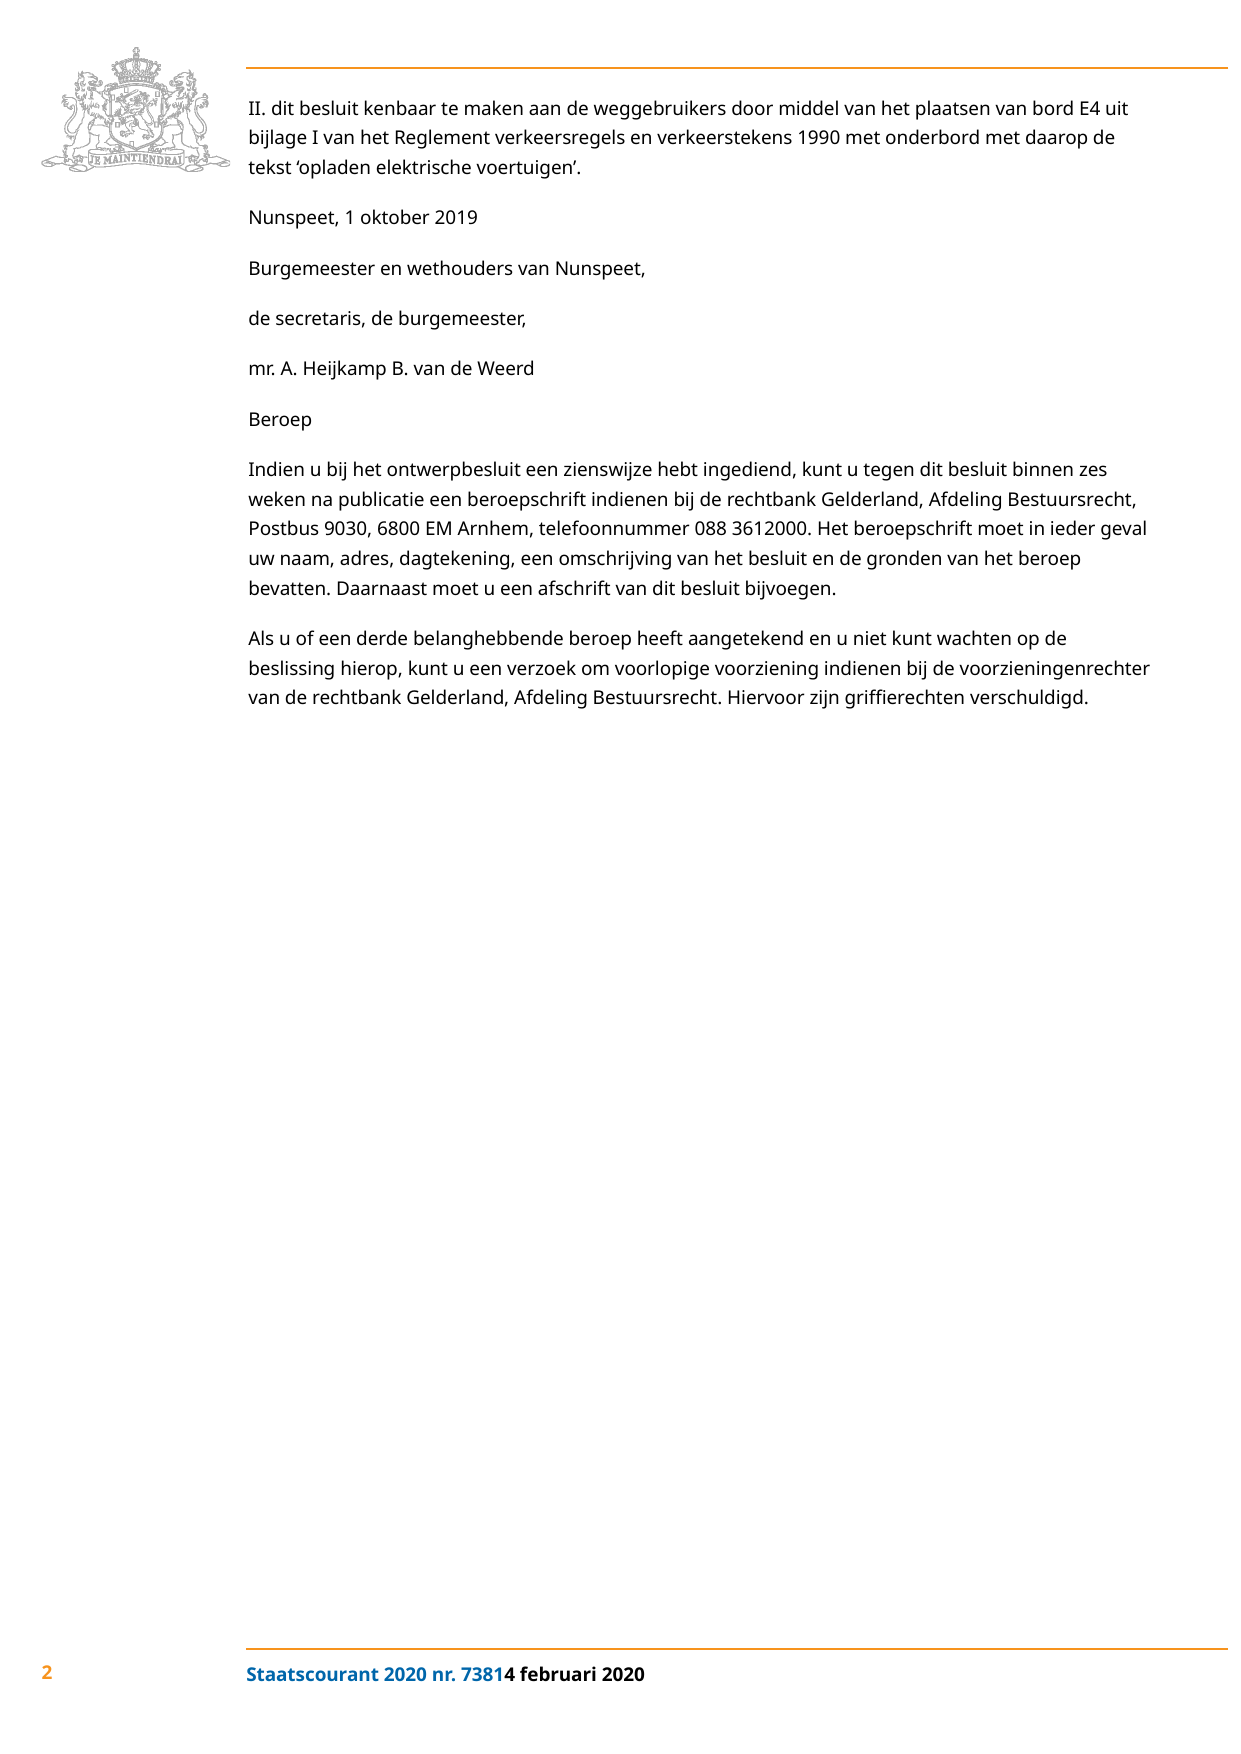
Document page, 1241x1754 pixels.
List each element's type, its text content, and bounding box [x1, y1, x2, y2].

text Als u of een derde belanghebbende beroep heeft aangetekend en u niet kunt wachten op de beslissing hierop, kunt u een verzoek om voorlopige voorziening indienen bij de voorzieningenrechter van de rechtbank Gelderland, Afdeling Bestuursrecht. Hiervoor zijn griffierechten verschuldigd. [248, 625, 1152, 710]
text Indien u bij het ontwerpbesluit een zienswijze hebt ingediend, kunt u tegen dit besluit binnen zes weken na publicatie een beroepschrift indienen bij de rechtbank Gelderland, Afdeling Bestuursrecht, Postbus 9030, 6800 EM Arnhem, telefoonnummer 088 3612000. Het beroepschrift moet in ieder geval uw naam, adres, dagtekening, een omschrijving van het besluit en de gronden van het beroep bevatten. Daarnaast moet u een afschrift van dit besluit bijvoegen. [248, 456, 1152, 601]
text Beroep [248, 406, 1152, 432]
text de secretaris, de burgemeester, [248, 305, 1152, 331]
text mr. A. Heijkamp B. van de Weerd [248, 356, 1152, 381]
text II. dit besluit kenbaar te maken aan de weggebruikers door middel van het plaatsen van bord E4 uit bijlage I van het Reglement verkeersregels en verkeerstekens 1990 met onderbord met daarop de tekst ‘opladen elektrische voertuigen’. [248, 95, 1152, 180]
text Burgemeester en wethouders van Nunspeet, [248, 255, 1152, 281]
text Nunspeet, 1 oktober 2019 [248, 204, 1152, 230]
picture [41, 47, 231, 172]
